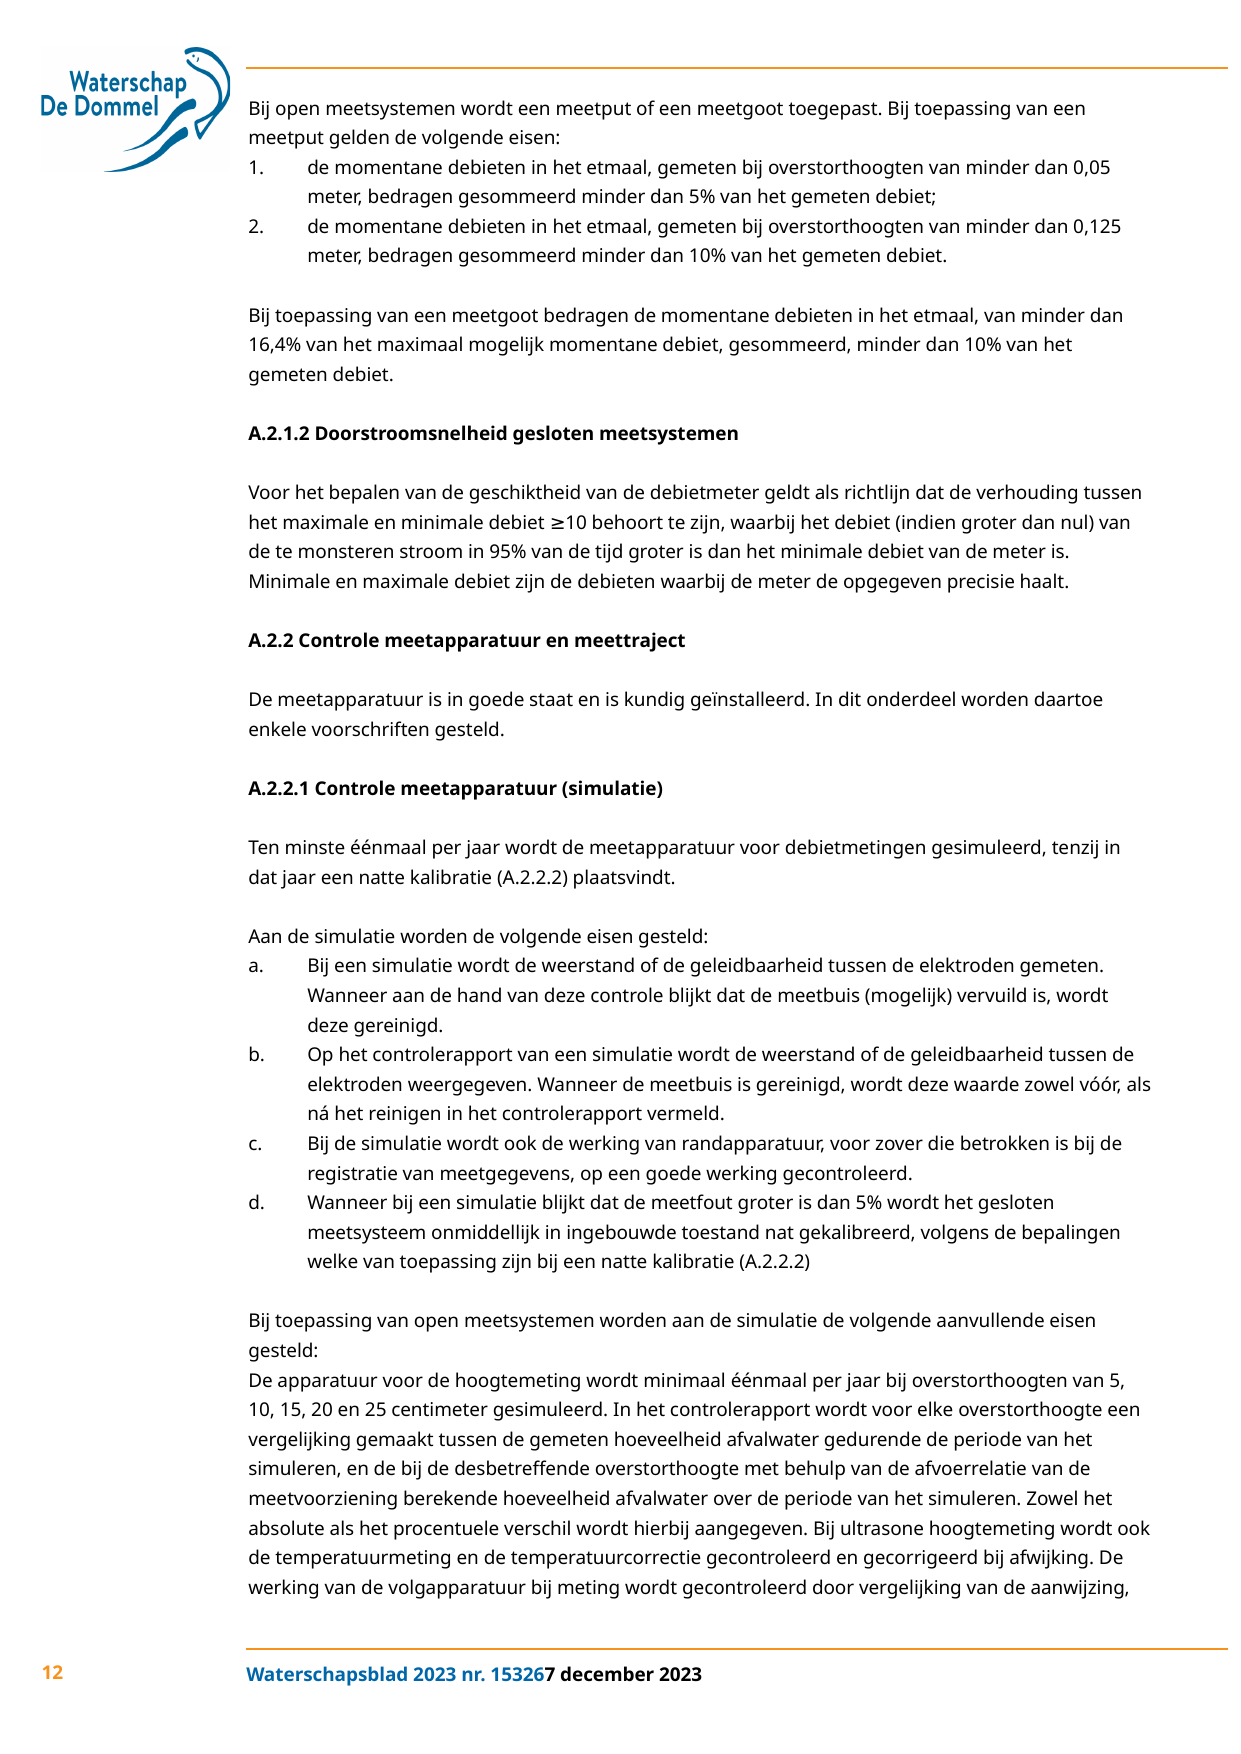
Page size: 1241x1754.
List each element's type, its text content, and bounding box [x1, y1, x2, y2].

text Bij toepassing van open meetsystemen worden aan de simulatie de volgende aanvullende eisen gesteld: [248, 1308, 1152, 1363]
picture [204, 47, 231, 76]
text A.2.2.1 Controle meetapparatuur (simulatie) [248, 775, 1152, 801]
text Ten minste éénmaal per jaar wordt de meetapparatuur voor debietmetingen gesimuleerd, tenzij in dat jaar een natte kalibratie (A.2.2.2) plaatsvindt. [248, 834, 1152, 890]
list Bij de simulatie wordt ook de werking van randapparatuur, voor zover die betrokken is bij de registratie van meetgegevens, op een goede werking gecontroleerd. [248, 1130, 1152, 1186]
list Bij een simulatie wordt de weerstand of de geleidbaarheid tussen de elektroden gemeten. Wanneer aan de hand van deze controle blijkt dat de meetbuis (mogelijk) vervuild is, wordt deze gereinigd. [248, 953, 1152, 1038]
list de momentane debieten in het etmaal, gemeten bij overstorthoogten van minder dan 0,125 meter, bedragen gesommeerd minder dan 10% van het gemeten debiet. [248, 213, 1152, 268]
list Wanneer bij een simulatie blijkt dat de meetfout groter is dan 5% wordt het gesloten meetsysteem onmiddellijk in ingebouwde toestand nat gekalibreerd, volgens de bepalingen welke van toepassing zijn bij een natte kalibratie (A.2.2.2) [248, 1189, 1152, 1274]
picture [198, 118, 210, 131]
text Bij open meetsystemen wordt een meetput of een meetgoot toegepast. Bij toepassing van een meetput gelden de volgende eisen: [248, 95, 1152, 150]
text De apparatuur voor de hoogtemeting wordt minimaal éénmaal per jaar bij overstorthoogten van 5, 10, 15, 20 en 25 centimeter gesimuleerd. In het controlerapport wordt voor elke overstorthoogte een vergelijking gemaakt tussen de gemeten hoeveelheid afvalwater gedurende de periode van het simuleren, en de bij de desbetreffende overstorthoogte met behulp van de afvoerrelatie van de meetvoorziening berekende hoeveelheid afvalwater over de periode van het simuleren. Zowel het absolute als het procentuele verschil wordt hierbij aangegeven. Bij ultrasone hoogtemeting wordt ook de temperatuurmeting en de temperatuurcorrectie gecontroleerd en gecorrigeerd bij afwijking. De werking van de volgapparatuur bij meting wordt gecontroleerd door vergelijking van de aanwijzing, [248, 1367, 1152, 1600]
list Op het controlerapport van een simulatie wordt de weerstand of de geleidbaarheid tussen de elektroden weergegeven. Wanneer de meetbuis is gereinigd, wordt deze waarde zowel vóór, als ná het reinigen in het controlerapport vermeld. [248, 1041, 1152, 1126]
picture [45, 99, 51, 111]
picture [41, 47, 231, 172]
text A.2.2 Controle meetapparatuur en meettraject [248, 627, 1152, 653]
text A.2.1.2 Doorstroomsnelheid gesloten meetsystemen [248, 420, 1152, 446]
text Aan de simulatie worden de volgende eisen gesteld: [248, 923, 1152, 949]
text De meetapparatuur is in goede staat en is kundig geïnstalleerd. In dit onderdeel worden daartoe enkele voorschriften gesteld. [248, 686, 1152, 742]
list de momentane debieten in het etmaal, gemeten bij overstorthoogten van minder dan 0,05 meter, bedragen gesommeerd minder dan 5% van het gemeten debiet; [248, 154, 1152, 209]
text Voor het bepalen van de geschiktheid van de debietmeter geldt als richtlijn dat de verhouding tussen het maximale en minimale debiet ≥10 behoort te zijn, waarbij het debiet (indien groter dan nul) van de te monsteren stroom in 95% van de tijd groter is dan het minimale debiet van de meter is. Minimale en maximale debiet zijn de debieten waarbij de meter de opgegeven precisie haalt. [248, 479, 1152, 594]
text Bij toepassing van een meetgoot bedragen de momentane debieten in het etmaal, van minder dan 16,4% van het maximaal mogelijk momentane debiet, gesommeerd, minder dan 10% van het gemeten debiet. [248, 302, 1152, 387]
